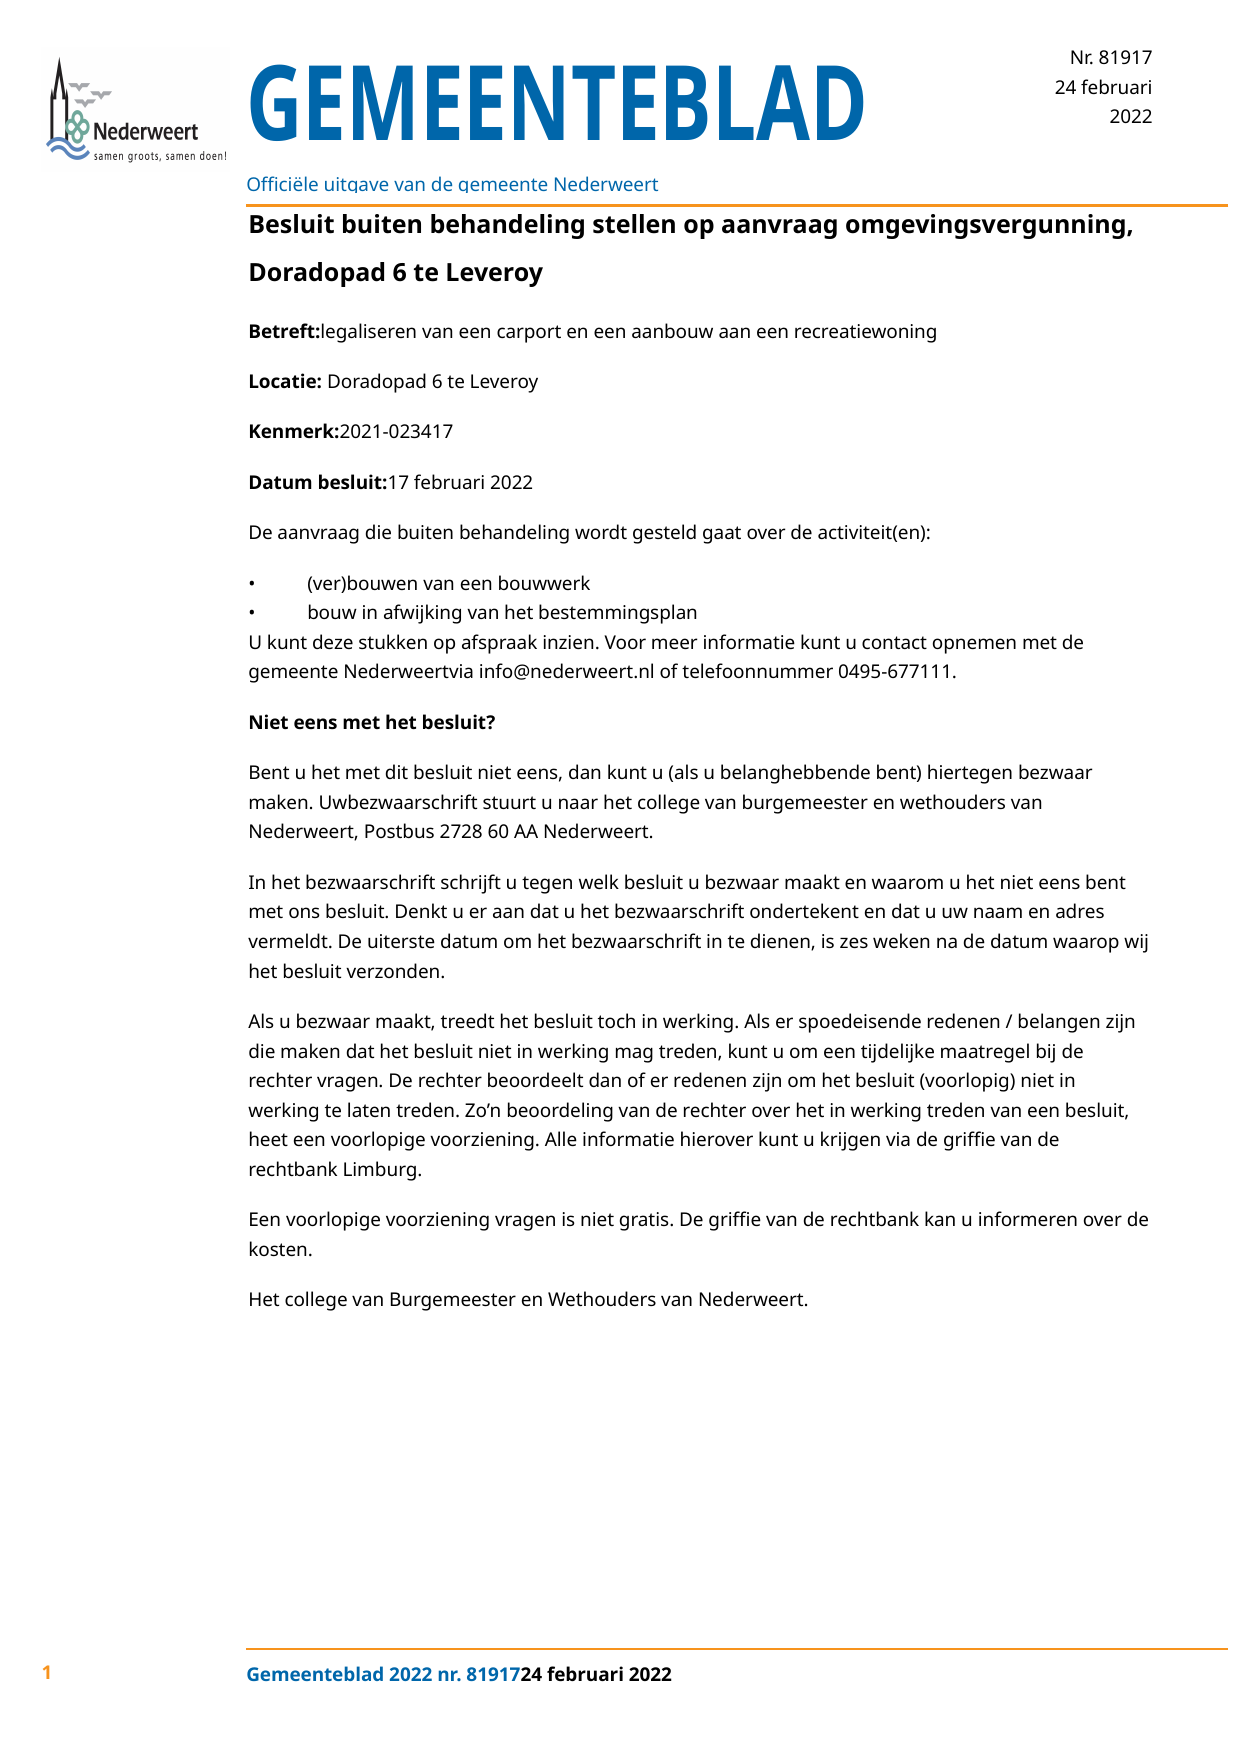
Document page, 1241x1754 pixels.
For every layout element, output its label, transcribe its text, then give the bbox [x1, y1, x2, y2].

text Datum besluit:17 februari 2022 [248, 469, 1152, 495]
text Niet eens met het besluit? [248, 709, 1152, 735]
text Kenmerk:2021-023417 [248, 419, 1152, 444]
text Bent u het met dit besluit niet eens, dan kunt u (als u belanghebbende bent) hiertegen bezwaar maken. Uwbezwaarschrift stuurt u naar het college van burgemeester en wethouders van Nederweert, Postbus 2728 60 AA Nederweert. [248, 759, 1152, 844]
list bouw in afwijking van het bestemmingsplan [248, 599, 1152, 625]
list (ver)bouwen van een bouwwerk [248, 570, 1152, 596]
text Locatie: Doradopad 6 te Leveroy [248, 368, 1152, 394]
text Een voorlopige voorziening vragen is niet gratis. De griffie van de rechtbank kan u informeren over de kosten. [248, 1207, 1152, 1262]
text Besluit buiten behandeling stellen op aanvraag omgevingsvergunning, Doradopad 6 te Leveroy [248, 207, 1152, 288]
text Als u bezwaar maakt, treedt het besluit toch in werking. Als er spoedeisende redenen / belangen zijn die maken dat het besluit niet in werking mag treden, kunt u om een tijdelijke maatregel bij de rechter vragen. De rechter beoordeelt dan of er redenen zijn om het besluit (voorlopig) niet in werking te laten treden. Zo’n beoordeling van de rechter over het in werking treden van een besluit, heet een voorlopige voorziening. Alle informatie hierover kunt u krijgen via de griffie van de rechtbank Limburg. [248, 1008, 1152, 1182]
text In het bezwaarschrift schrijft u tegen welk besluit u bezwaar maakt en waarom u het niet eens bent met ons besluit. Denkt u er aan dat u het bezwaarschrift ondertekent en dat u uw naam en adres vermeldt. De uiterste datum om het bezwaarschrift in te dienen, is zes weken na de datum waarop wij het besluit verzonden. [248, 869, 1152, 984]
text Het college van Burgemeester en Wethouders van Nederweert. [248, 1287, 1152, 1312]
text U kunt deze stukken op afspraak inzien. Voor meer informatie kunt u contact opnemen met de gemeente Nederweertvia info@nederweert.nl of telefoonnummer 0495-677111. [248, 629, 1152, 684]
text De aanvraag die buiten behandeling wordt gesteld gaat over de activiteit(en): [248, 519, 1152, 545]
picture [41, 47, 231, 172]
text Betreft:legaliseren van een carport en een aanbouw aan een recreatiewoning [248, 318, 1152, 344]
